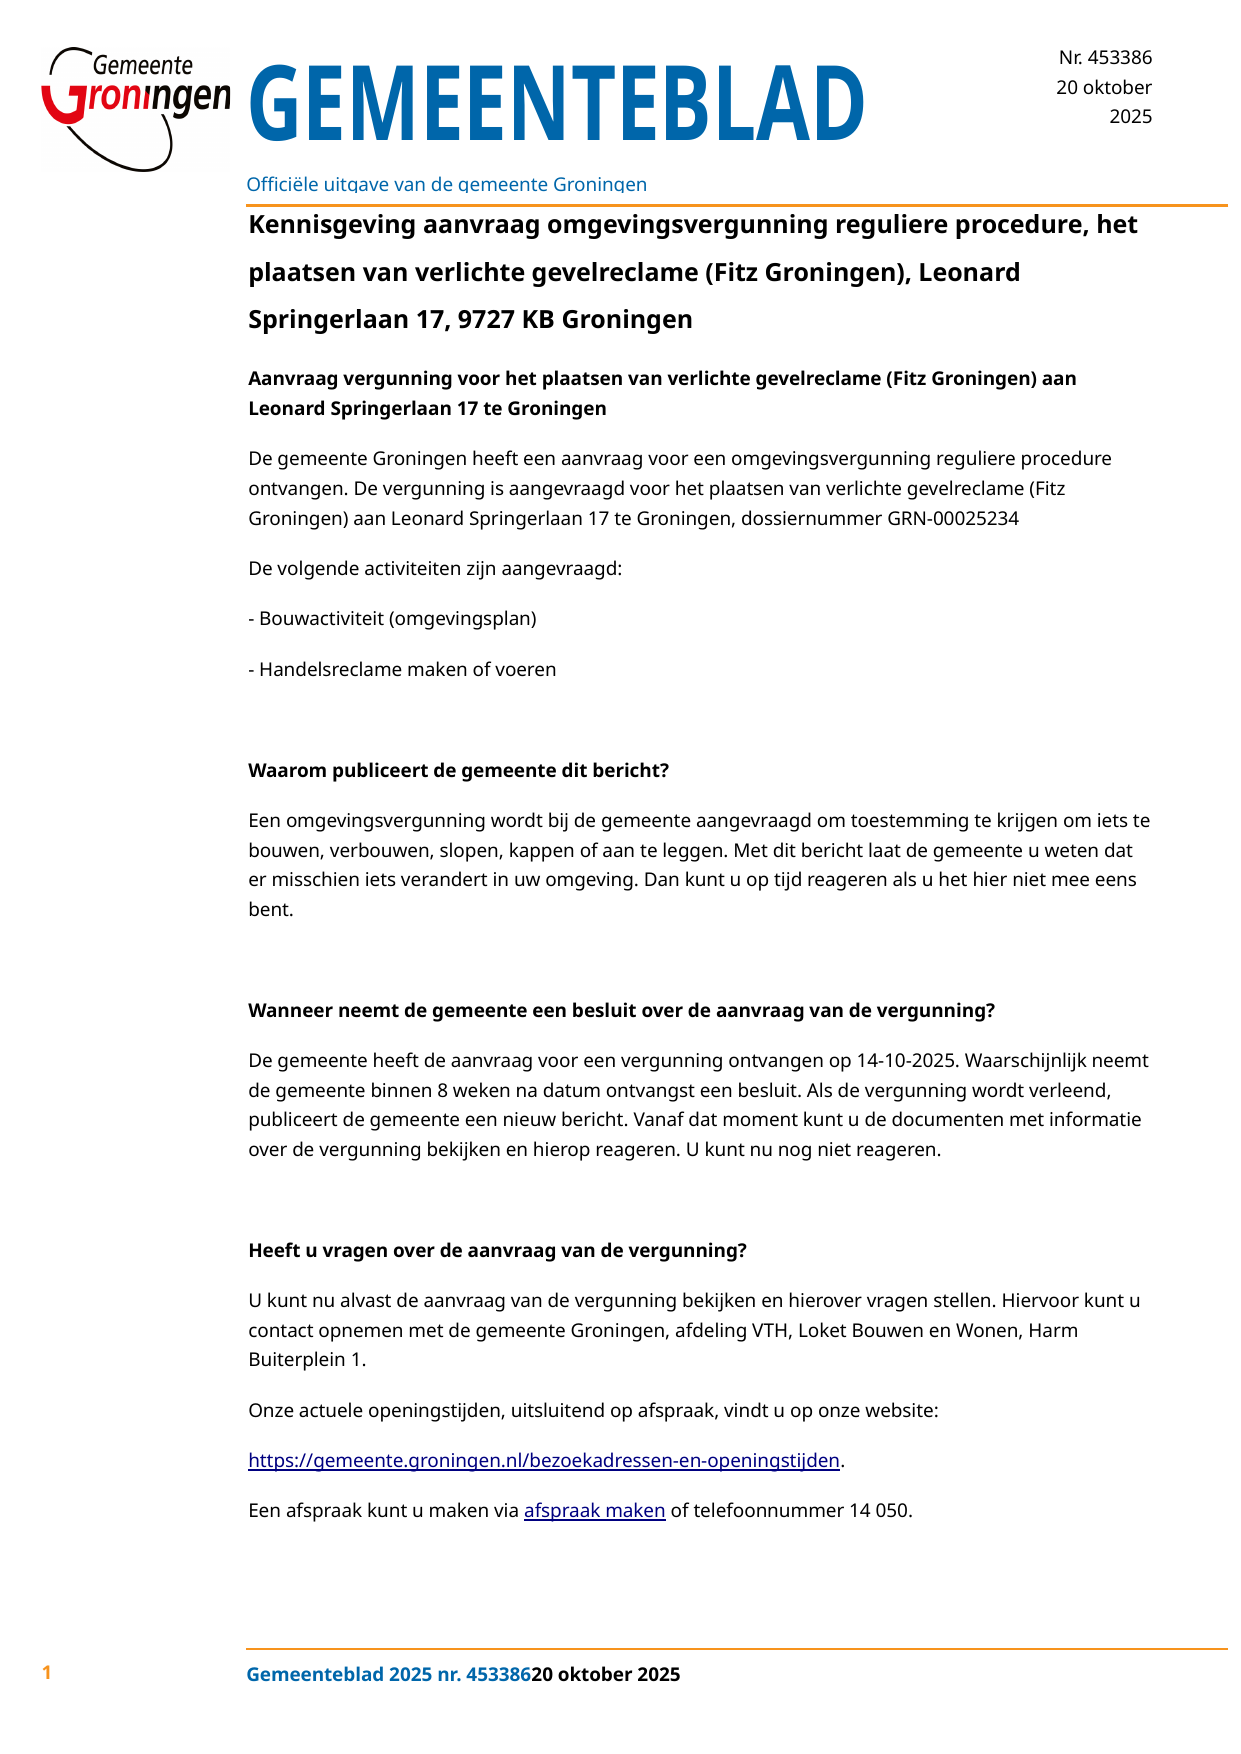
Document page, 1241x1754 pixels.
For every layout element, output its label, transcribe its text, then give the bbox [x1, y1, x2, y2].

text U kunt nu alvast de aanvraag van de vergunning bekijken en hierover vragen stellen. Hiervoor kunt u contact opnemen met de gemeente Groningen, afdeling VTH, Loket Bouwen en Wonen, Harm Buiterplein 1. [248, 1287, 1152, 1372]
text Wanneer neemt de gemeente een besluit over de aanvraag van de vergunning? [248, 997, 1152, 1022]
text Aanvraag vergunning voor het plaatsen van verlichte gevelreclame (Fitz Groningen) aan Leonard Springerlaan 17 te Groningen [248, 366, 1152, 421]
text De volgende activiteiten zijn aangevraagd: [248, 555, 1152, 581]
text Heeft u vragen over de aanvraag van de vergunning? [248, 1237, 1152, 1262]
picture [41, 47, 231, 172]
text Onze actuele openingstijden, uitsluitend op afspraak, vindt u op onze website: [248, 1397, 1152, 1422]
text https://gemeente.groningen.nl/bezoekadressen-en-openingstijden. [248, 1447, 1152, 1473]
text - Bouwactiviteit (omgevingsplan) [248, 606, 1152, 631]
text De gemeente Groningen heeft een aanvraag voor een omgevingsvergunning reguliere procedure ontvangen. De vergunning is aangevraagd voor het plaatsen van verlichte gevelreclame (Fitz Groningen) aan Leonard Springerlaan 17 te Groningen, dossiernummer GRN-00025234 [248, 446, 1152, 530]
text Een afspraak kunt u maken via afspraak maken of telefoonnummer 14 050. [248, 1498, 1152, 1523]
text - Handelsreclame maken of voeren [248, 656, 1152, 682]
text De gemeente heeft de aanvraag voor een vergunning ontvangen op 14-10-2025. Waarschijnlijk neemt de gemeente binnen 8 weken na datum ontvangst een besluit. Als de vergunning wordt verleend, publiceert de gemeente een nieuw bericht. Vanaf dat moment kunt u de documenten met informatie over de vergunning bekijken en hierop reageren. U kunt nu nog niet reageren. [248, 1047, 1152, 1162]
text Waarom publiceert de gemeente dit bericht? [248, 757, 1152, 782]
text Kennisgeving aanvraag omgevingsvergunning reguliere procedure, het plaatsen van verlichte gevelreclame (Fitz Groningen), Leonard Springerlaan 17, 9727 KB Groningen [248, 207, 1152, 336]
text Een omgevingsvergunning wordt bij de gemeente aangevraagd om toestemming te krijgen om iets te bouwen, verbouwen, slopen, kappen of aan te leggen. Met dit bericht laat de gemeente u weten dat er misschien iets verandert in uw omgeving. Dan kunt u op tijd reageren als u het hier niet mee eens bent. [248, 807, 1152, 922]
